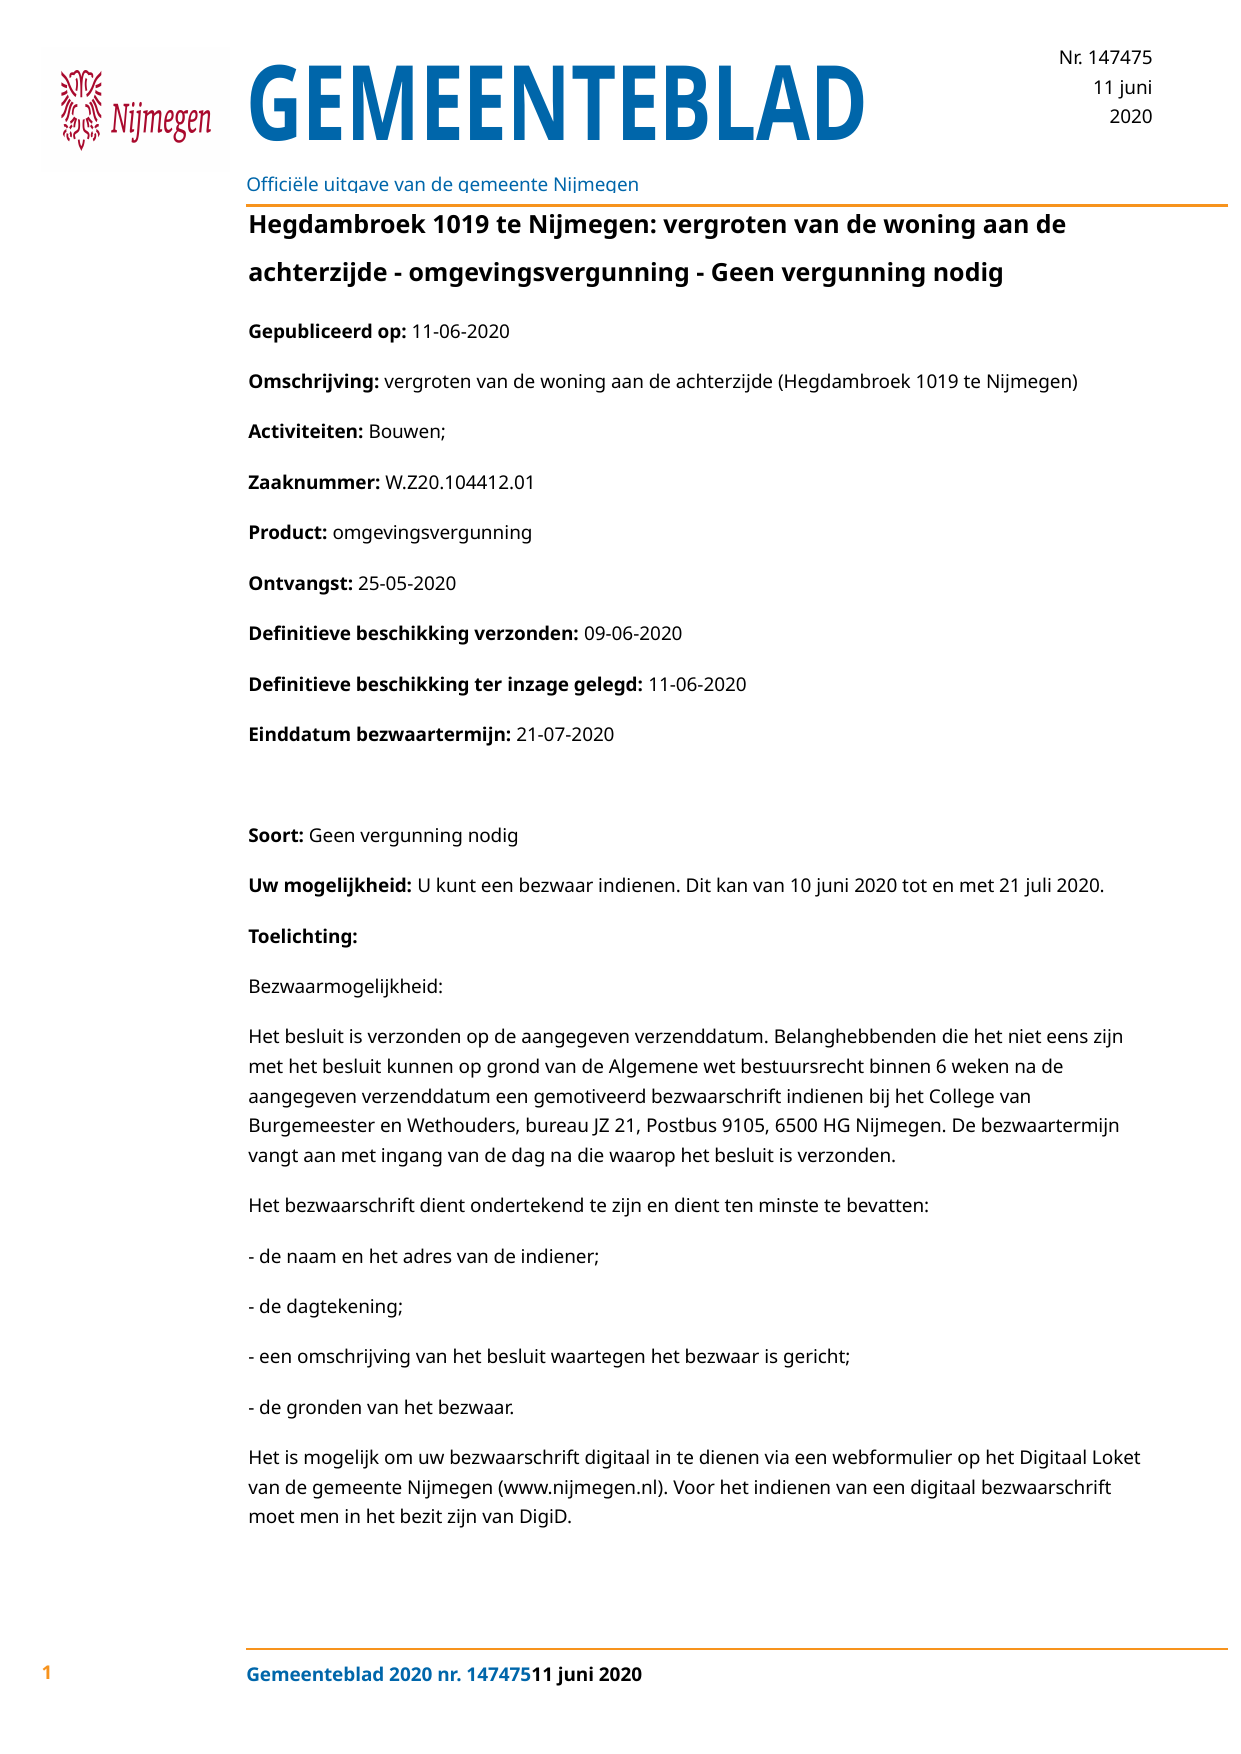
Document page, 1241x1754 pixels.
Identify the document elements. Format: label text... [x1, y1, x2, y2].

text Definitieve beschikking ter inzage gelegd: 11-06-2020 [248, 671, 1152, 697]
text Zaaknummer: W.Z20.104412.01 [248, 469, 1152, 495]
text Definitieve beschikking verzonden: 09-06-2020 [248, 620, 1152, 646]
text Het bezwaarschrift dient ondertekend te zijn en dient ten minste te bevatten: [248, 1192, 1152, 1218]
text Soort: Geen vergunning nodig [248, 822, 1152, 848]
text - de gronden van het bezwaar. [248, 1394, 1152, 1420]
text Bezwaarmogelijkheid: [248, 973, 1152, 999]
text Einddatum bezwaartermijn: 21-07-2020 [248, 721, 1152, 747]
text Het is mogelijk om uw bezwaarschrift digitaal in te dienen via een webformulier op het Digitaal Loket van de gemeente Nijmegen (www.nijmegen.nl). Voor het indienen van een digitaal bezwaarschrift moet men in het bezit zijn van DigiD. [248, 1444, 1152, 1529]
text Het besluit is verzonden op de aangegeven verzenddatum. Belanghebbenden die het niet eens zijn met het besluit kunnen op grond van de Algemene wet bestuursrecht binnen 6 weken na de aangegeven verzenddatum een gemotiveerd bezwaarschrift indienen bij het College van Burgemeester en Wethouders, bureau JZ 21, Postbus 9105, 6500 HG Nijmegen. De bezwaartermijn vangt aan met ingang van de dag na die waarop het besluit is verzonden. [248, 1024, 1152, 1168]
picture [41, 47, 231, 172]
text Gepubliceerd op: 11-06-2020 [248, 318, 1152, 344]
text Uw mogelijkheid: U kunt een bezwaar indienen. Dit kan van 10 juni 2020 tot en met 21 juli 2020. [248, 872, 1152, 898]
text Hegdambroek 1019 te Nijmegen: vergroten van de woning aan de achterzijde - omgevingsvergunning - Geen vergunning nodig [248, 207, 1152, 288]
text Omschrijving: vergroten van de woning aan de achterzijde (Hegdambroek 1019 te Nijmegen) [248, 368, 1152, 394]
text - een omschrijving van het besluit waartegen het bezwaar is gericht; [248, 1344, 1152, 1369]
text Toelichting: [248, 923, 1152, 949]
text - de naam en het adres van de indiener; [248, 1243, 1152, 1269]
text Product: omgevingsvergunning [248, 519, 1152, 545]
text Ontvangst: 25-05-2020 [248, 570, 1152, 596]
text Activiteiten: Bouwen; [248, 419, 1152, 444]
text - de dagtekening; [248, 1293, 1152, 1319]
